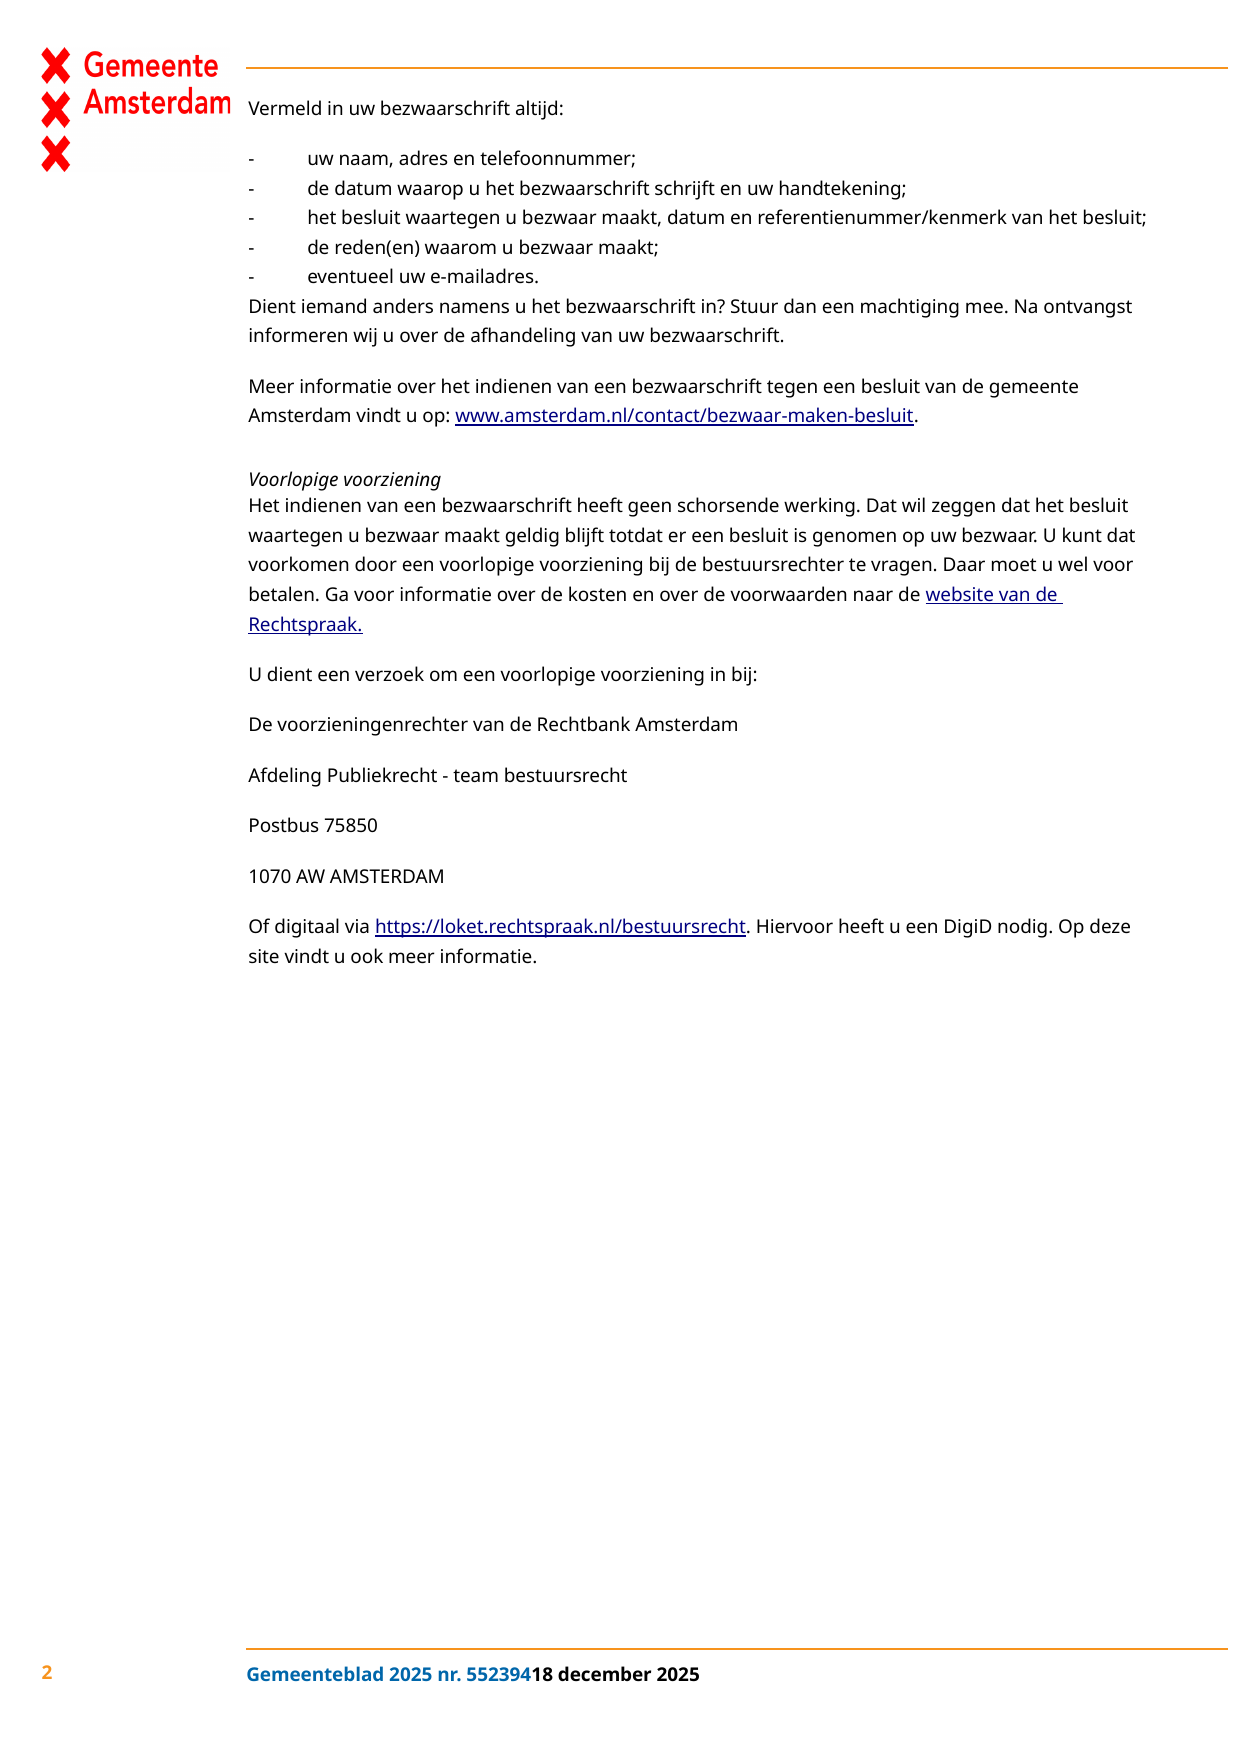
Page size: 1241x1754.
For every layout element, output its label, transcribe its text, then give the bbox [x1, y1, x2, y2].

text Of digitaal via https://loket.rechtspraak.nl/bestuursrecht. Hiervoor heeft u een DigiD nodig. Op deze site vindt u ook meer informatie. [248, 913, 1152, 968]
picture [41, 47, 231, 172]
text Meer informatie over het indienen van een bezwaarschrift tegen een besluit van de gemeente Amsterdam vindt u op: www.amsterdam.nl/contact/bezwaar-maken-besluit. [248, 373, 1152, 428]
list uw naam, adres en telefoonnummer; [248, 145, 1152, 171]
text De voorzieningenrechter van de Rechtbank Amsterdam [248, 712, 1152, 737]
text U dient een verzoek om een voorlopige voorziening in bij: [248, 661, 1152, 687]
text Dient iemand anders namens u het bezwaarschrift in? Stuur dan een machtiging mee. Na ontvangst informeren wij u over de afhandeling van uw bezwaarschrift. [248, 293, 1152, 348]
text Afdeling Publiekrecht - team bestuursrecht [248, 762, 1152, 788]
text 1070 AW AMSTERDAM [248, 863, 1152, 888]
list de datum waarop u het bezwaarschrift schrijft en uw handtekening; [248, 175, 1152, 201]
text Vermeld in uw bezwaarschrift altijd: [248, 95, 1152, 121]
text Het indienen van een bezwaarschrift heeft geen schorsende werking. Dat wil zeggen dat het besluit waartegen u bezwaar maakt geldig blijft totdat er een besluit is genomen op uw bezwaar. U kunt dat voorkomen door een voorlopige voorziening bij de bestuursrechter te vragen. Daar moet u wel voor betalen. Ga voor informatie over de kosten en over de voorwaarden naar de website van de Rechtspraak. [248, 492, 1152, 636]
list eventueel uw e-mailadres. [248, 263, 1152, 289]
list het besluit waartegen u bezwaar maakt, datum en referentienummer/kenmerk van het besluit; [248, 204, 1152, 230]
list de reden(en) waarom u bezwaar maakt; [248, 234, 1152, 260]
text Voorlopige voorziening [248, 467, 1152, 492]
text Postbus 75850 [248, 812, 1152, 838]
